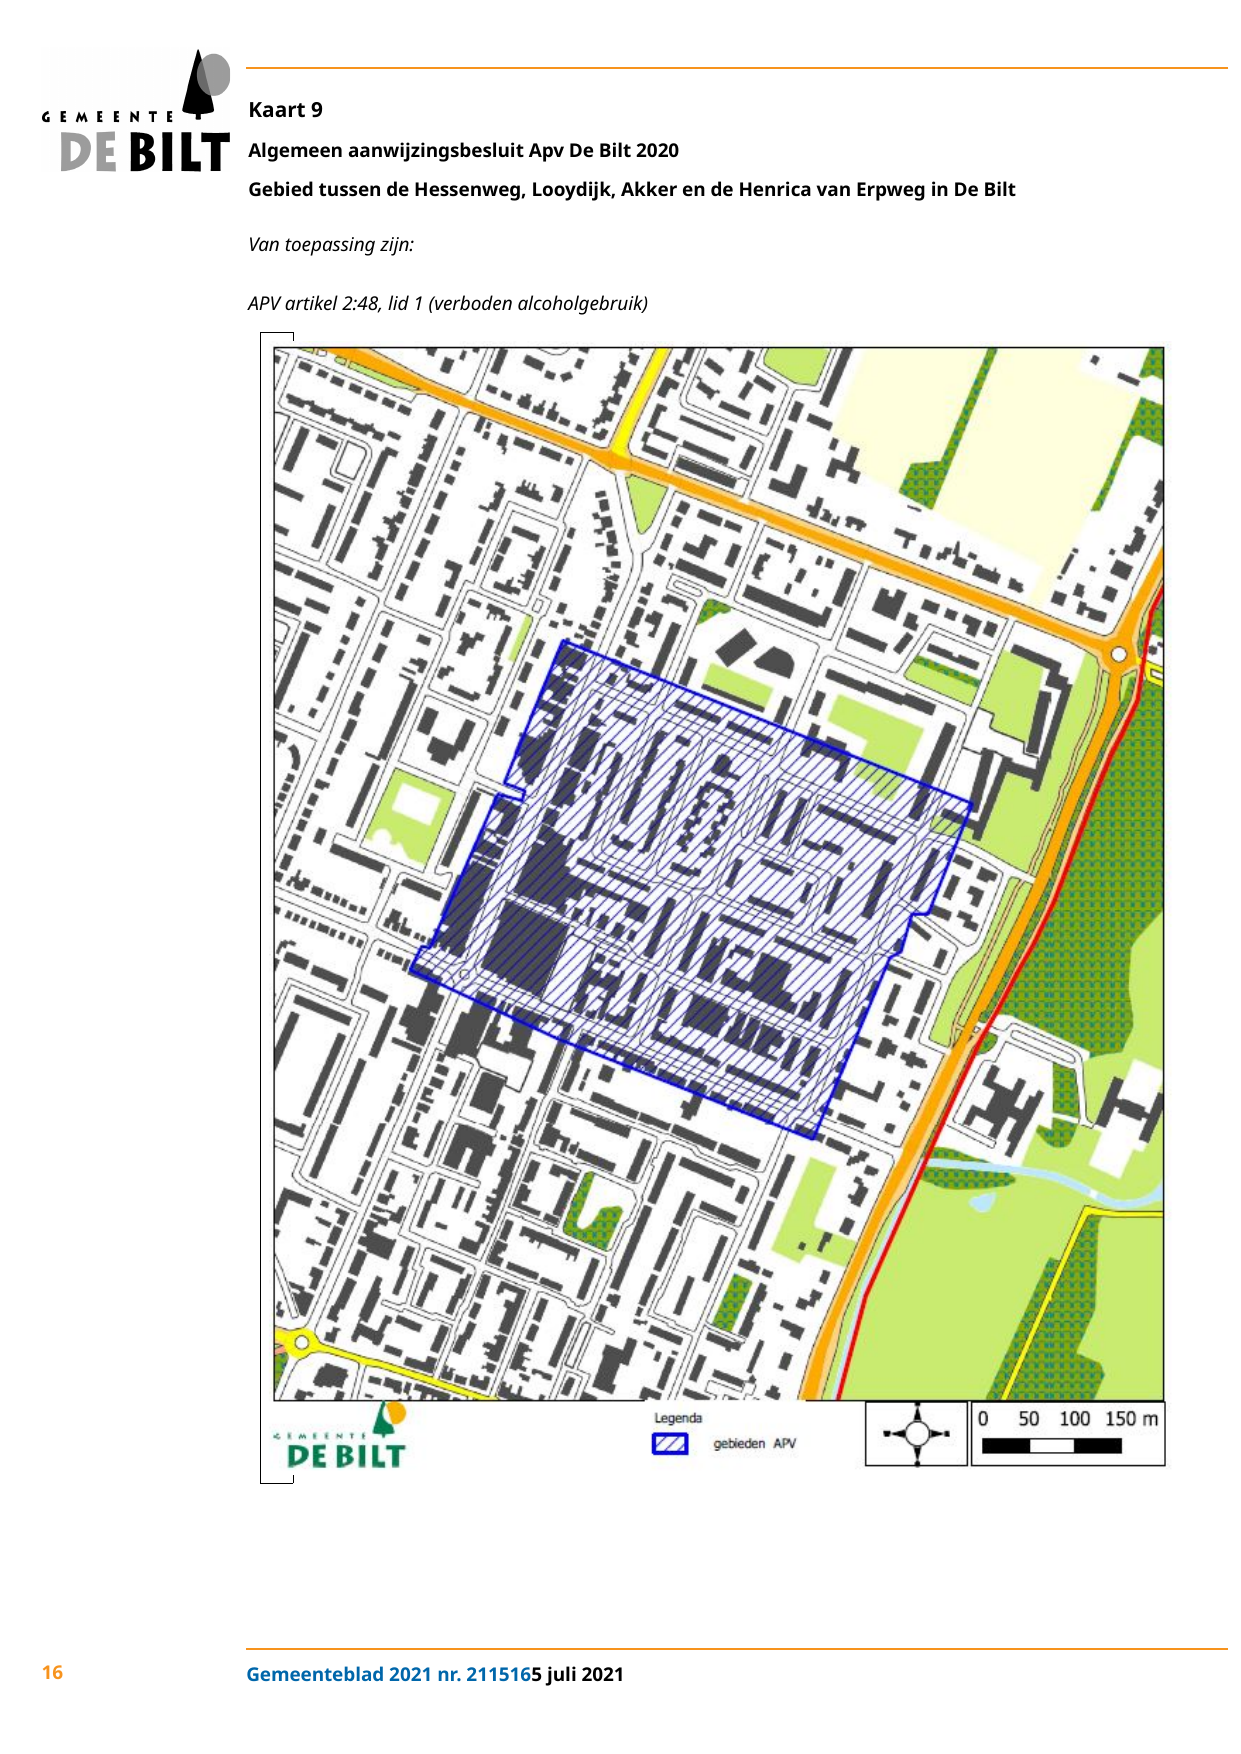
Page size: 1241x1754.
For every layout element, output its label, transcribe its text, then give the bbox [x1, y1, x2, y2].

text Kaart 9 [248, 95, 1152, 123]
text Algemeen aanwijzingsbesluit Apv De Bilt 2020 [248, 137, 1152, 163]
picture [41, 47, 231, 172]
text APV artikel 2:48, lid 1 (verboden alcoholgebruik) [248, 291, 1152, 316]
picture [268, 341, 1173, 1475]
text Gebied tussen de Hessenweg, Looydijk, Akker en de Henrica van Erpweg in De Bilt [248, 176, 1152, 202]
text Van toepassing zijn: [248, 231, 1152, 257]
